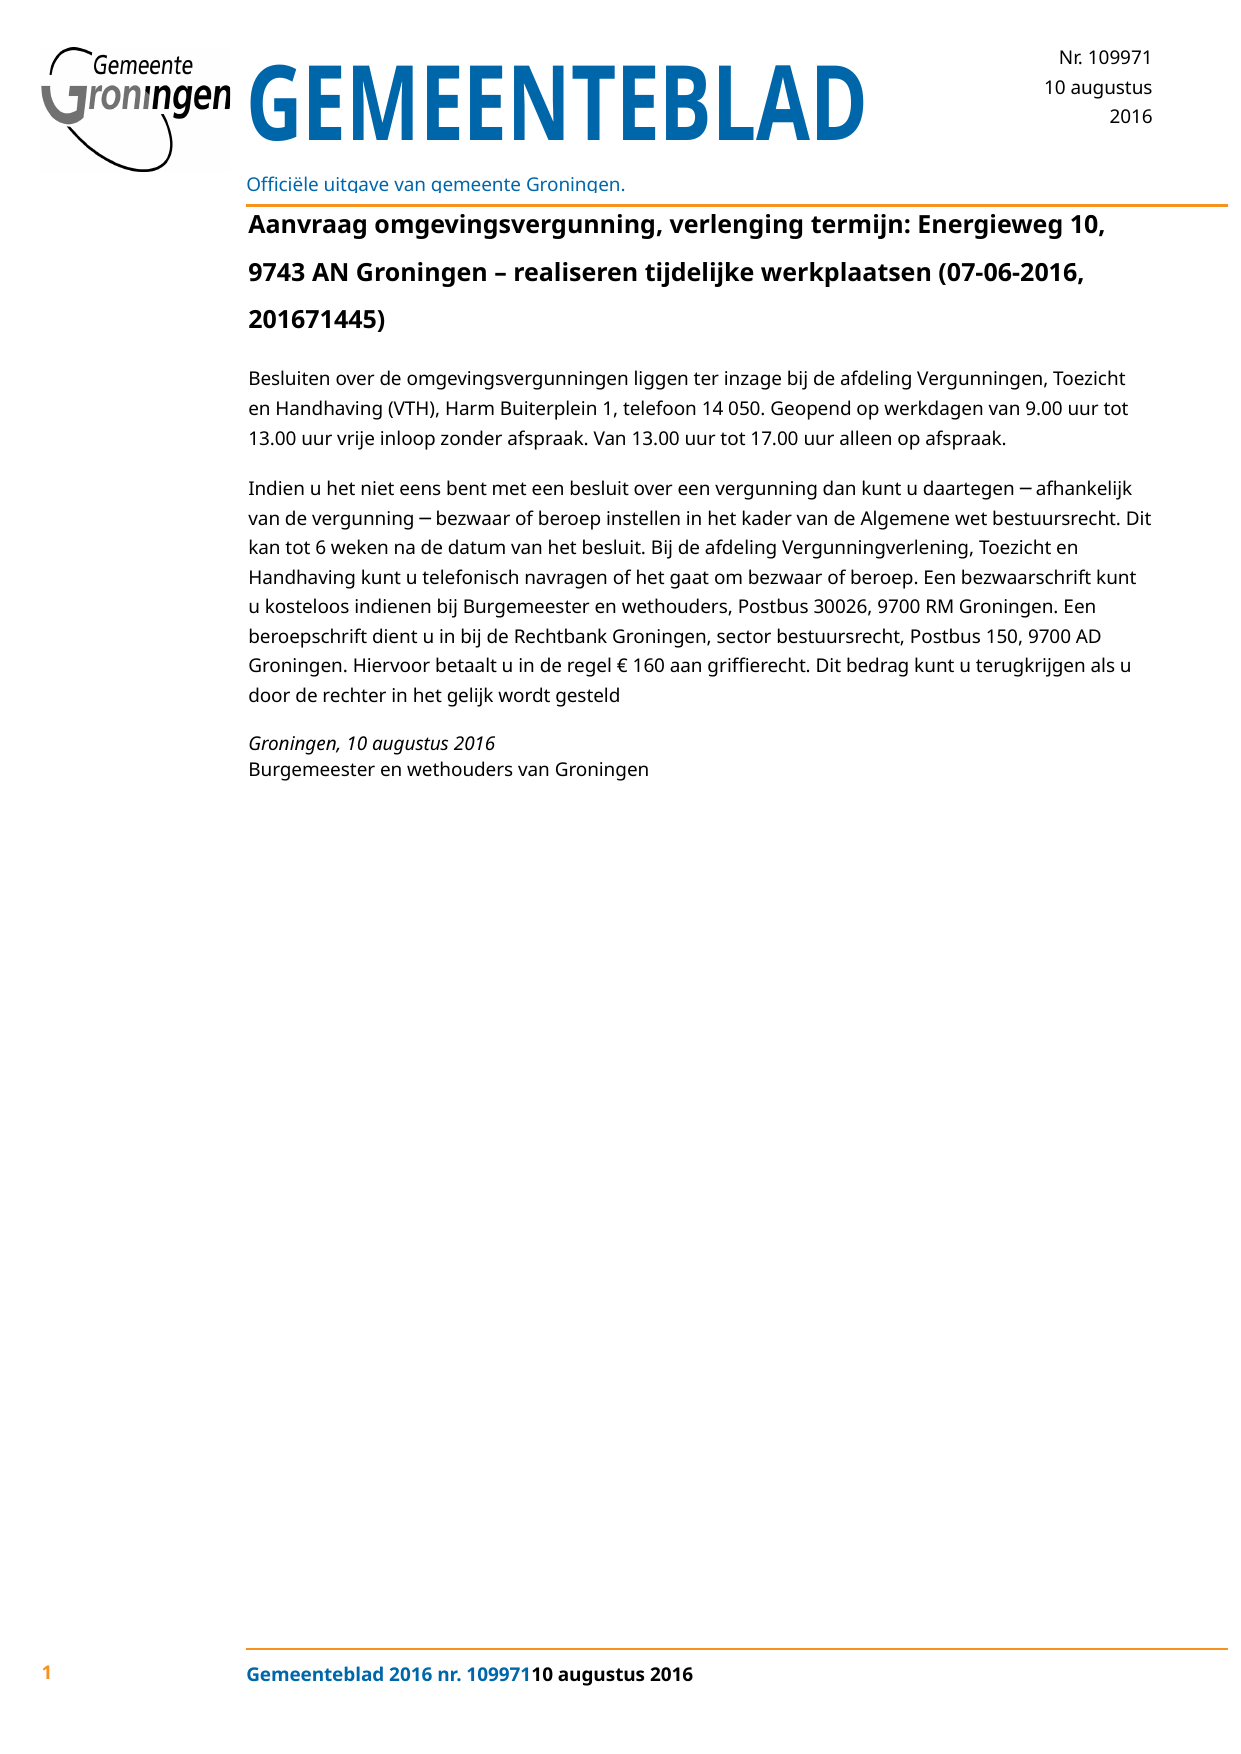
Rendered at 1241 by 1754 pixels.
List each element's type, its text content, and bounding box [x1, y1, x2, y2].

text Burgemeester en wethouders van Groningen [248, 756, 1152, 781]
picture [41, 47, 231, 172]
text Aanvraag omgevingsvergunning, verlenging termijn: Energieweg 10, 9743 AN Groningen – realiseren tijdelijke werkplaatsen (07-06-2016, 201671445) [248, 207, 1152, 336]
text Besluiten over de omgevingsvergunningen liggen ter inzage bij de afdeling Vergunningen, Toezicht en Handhaving (VTH), Harm Buiterplein 1, telefoon 14 050. Geopend op werkdagen van 9.00 uur tot 13.00 uur vrije inloop zonder afspraak. Van 13.00 uur tot 17.00 uur alleen op afspraak. [248, 366, 1152, 450]
text Indien u het niet eens bent met een besluit over een vergunning dan kunt u daartegen ─ afhankelijk van de vergunning ─ bezwaar of beroep instellen in het kader van de Algemene wet bestuursrecht. Dit kan tot 6 weken na de datum van het besluit. Bij de afdeling Vergunningverlening, Toezicht en Handhaving kunt u telefonisch navragen of het gaat om bezwaar of beroep. Een bezwaarschrift kunt u kosteloos indienen bij Burgemeester en wethouders, Postbus 30026, 9700 RM Groningen. Een beroepschrift dient u in bij de Rechtbank Groningen, sector bestuursrecht, Postbus 150, 9700 AD Groningen. Hiervoor betaalt u in de regel € 160 aan griffierecht. Dit bedrag kunt u terugkrijgen als u door de rechter in het gelijk wordt gesteld [248, 475, 1152, 708]
text Groningen, 10 augustus 2016 [248, 730, 1152, 756]
